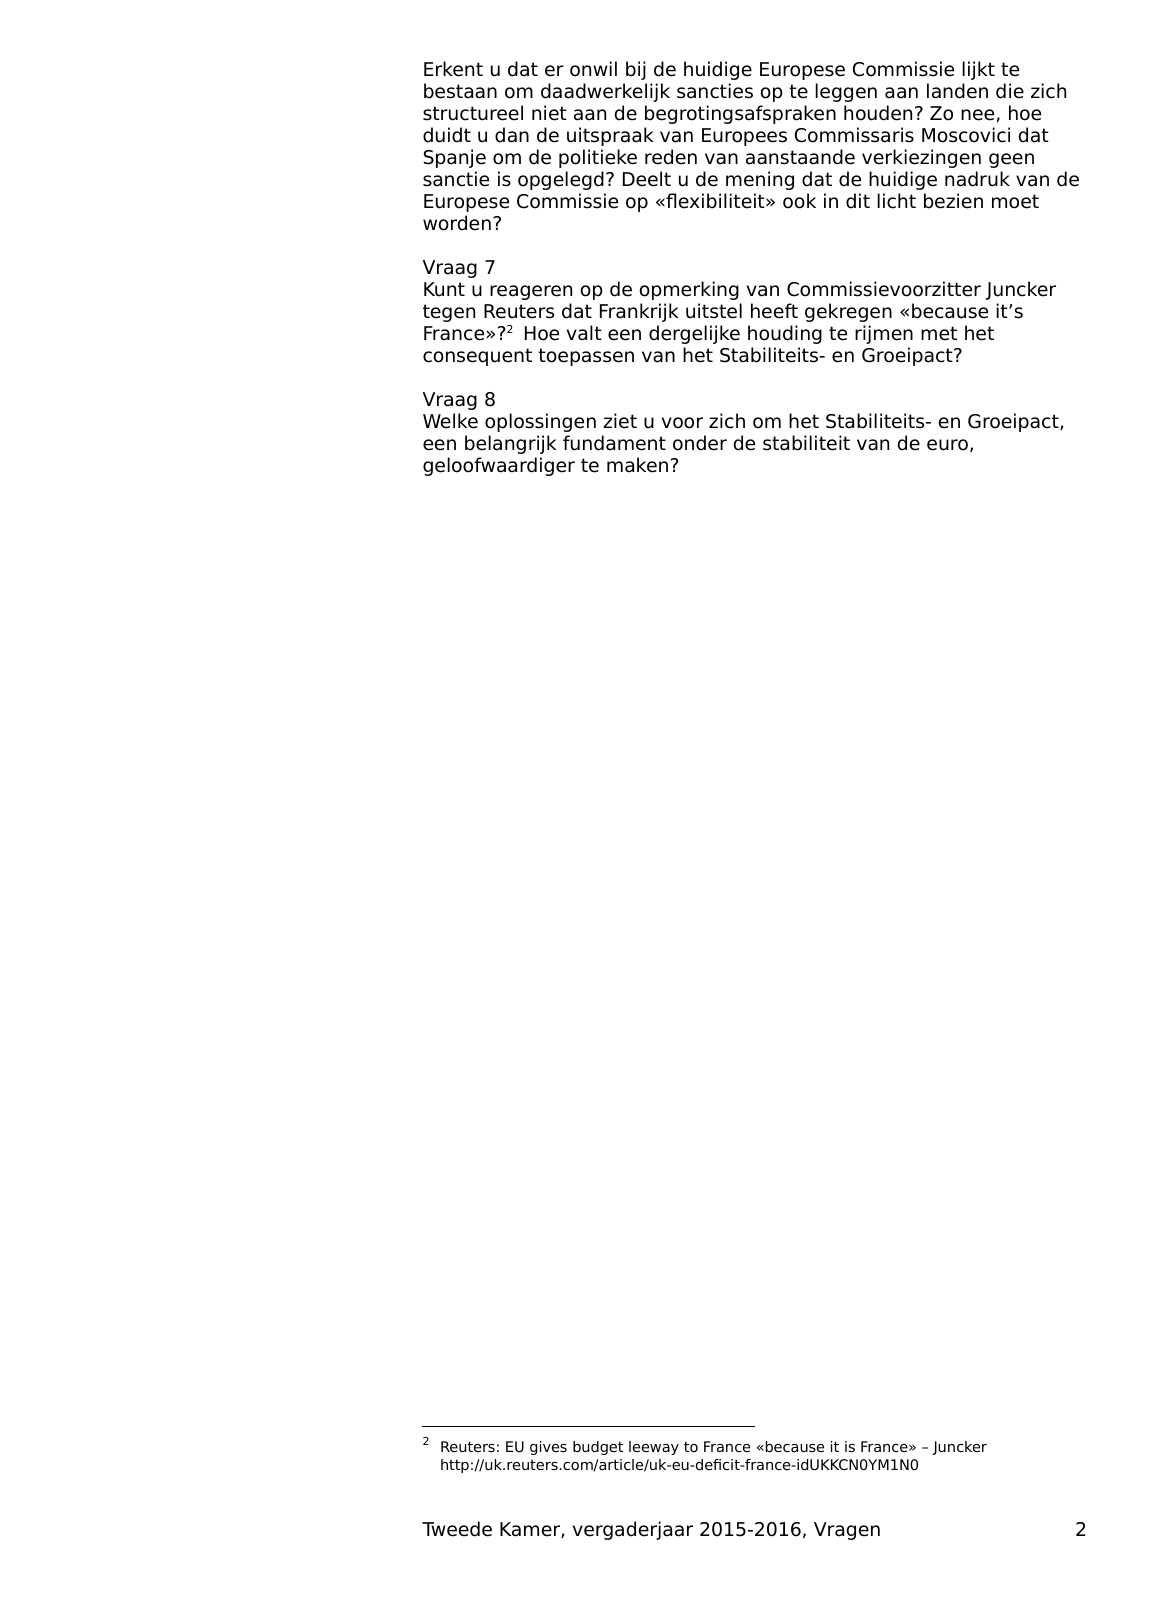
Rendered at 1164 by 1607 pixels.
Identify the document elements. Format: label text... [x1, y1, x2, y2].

text Welke oplossingen ziet u voor zich om het Stabiliteits- en Groeipact, een belangrijk fundament onder de stabiliteit van de euro, geloofwaardiger te maken? [422, 411, 1087, 477]
text Reuters: EU gives budget leeway to France «because it is France» – Juncker http://uk.reuters.com/article/uk-eu-deficit-france-idUKKCN0YM1N0 [422, 1435, 1087, 1474]
text Erkent u dat er onwil bij de huidige Europese Commissie lijkt te bestaan om daadwerkelijk sancties op te leggen aan landen die zich structureel niet aan de begrotingsafspraken houden? Zo nee, hoe duidt u dan de uitspraak van Europees Commissaris Moscovici dat Spanje om de politieke reden van aanstaande verkiezingen geen sanctie is opgelegd? Deelt u de mening dat de huidige nadruk van de Europese Commissie op «flexibiliteit» ook in dit licht bezien moet worden? [422, 59, 1087, 235]
text Vraag 7 [422, 257, 1087, 279]
text Vraag 8 [422, 389, 1087, 411]
text Kunt u reageren op de opmerking van Commissievoorzitter Juncker tegen Reuters dat Frankrijk uitstel heeft gekregen «because it’s France»? Hoe valt een dergelijke houding te rijmen met het consequent toepassen van het Stabiliteits- en Groeipact? [422, 279, 1087, 367]
